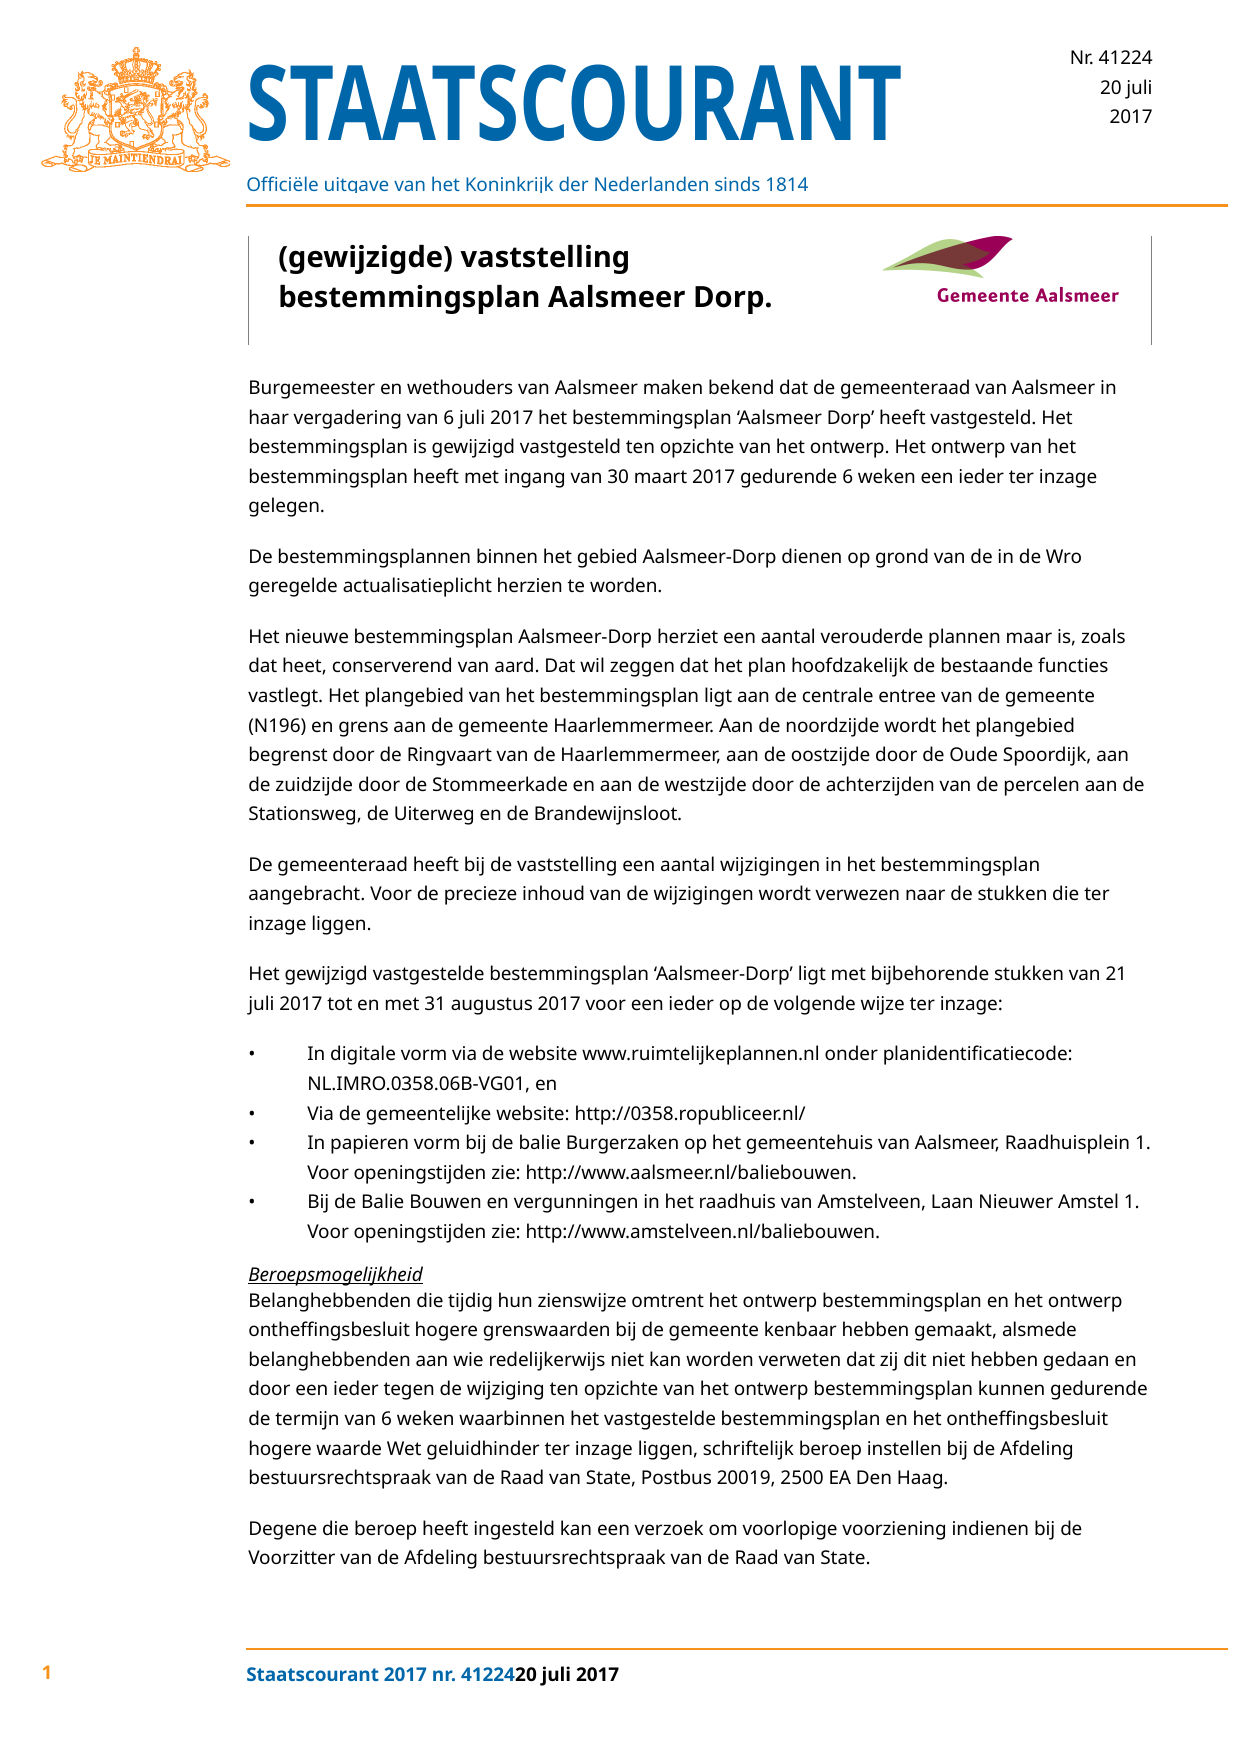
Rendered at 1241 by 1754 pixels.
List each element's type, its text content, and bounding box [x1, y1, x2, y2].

text De gemeenteraad heeft bij de vaststelling een aantal wijzigingen in het bestemmingsplan aangebracht. Voor de precieze inhoud van de wijzigingen wordt verwezen naar de stukken die ter inzage liggen. [248, 851, 1152, 936]
list In digitale vorm via de website www.ruimtelijkeplannen.nl onder planidentificatiecode: NL.IMRO.0358.06B-VG01, en [248, 1041, 1152, 1096]
text Belanghebbenden die tijdig hun zienswijze omtrent het ontwerp bestemmingsplan en het ontwerp ontheffingsbesluit hogere grenswaarden bij de gemeente kenbaar hebben gemaakt, alsmede belanghebbenden aan wie redelijkerwijs niet kan worden verweten dat zij dit niet hebben gedaan en door een ieder tegen de wijziging ten opzichte van het ontwerp bestemmingsplan kunnen gedurende de termijn van 6 weken waarbinnen het vastgestelde bestemmingsplan en het ontheffingsbesluit hogere waarde Wet geluidhinder ter inzage liggen, schriftelijk beroep instellen bij de Afdeling bestuursrechtspraak van de Raad van State, Postbus 20019, 2500 EA Den Haag. [248, 1287, 1152, 1490]
text Burgemeester en wethouders van Aalsmeer maken bekend dat de gemeenteraad van Aalsmeer in haar vergadering van 6 juli 2017 het bestemmingsplan ‘Aalsmeer Dorp’ heeft vastgesteld. Het bestemmingsplan is gewijzigd vastgesteld ten opzichte van het ontwerp. Het ontwerp van het bestemmingsplan heeft met ingang van 30 maart 2017 gedurende 6 weken een ieder ter inzage gelegen. [248, 374, 1152, 518]
text Degene die beroep heeft ingesteld kan een verzoek om voorlopige voorziening indienen bij de Voorzitter van de Afdeling bestuursrechtspraak van de Raad van State. [248, 1515, 1152, 1570]
text Het nieuwe bestemmingsplan Aalsmeer-Dorp herziet een aantal verouderde plannen maar is, zoals dat heet, conserverend van aard. Dat wil zeggen dat het plan hoofdzakelijk de bestaande functies vastlegt. Het plangebied van het bestemmingsplan ligt aan de centrale entree van de gemeente (N196) en grens aan de gemeente Haarlemmermeer. Aan de noordzijde wordt het plangebied begrenst door de Ringvaart van de Haarlemmermeer, aan de oostzijde door de Oude Spoordijk, aan de zuidzijde door de Stommeerkade en aan de westzijde door de achterzijden van de percelen aan de Stationsweg, de Uiterweg en de Brandewijnsloot. [248, 623, 1152, 826]
table_header [850, 236, 1151, 345]
list Via de gemeentelijke website: http://0358.ropubliceer.nl/ [248, 1100, 1152, 1125]
picture [882, 236, 1119, 302]
list In papieren vorm bij de balie Burgerzaken op het gemeentehuis van Aalsmeer, Raadhuisplein 1. Voor openingstijden zie: http://www.aalsmeer.nl/baliebouwen. [248, 1129, 1152, 1184]
text Het gewijzigd vastgestelde bestemmingsplan ‘Aalsmeer-Dorp’ ligt met bijbehorende stukken van 21 juli 2017 tot en met 31 augustus 2017 voor een ieder op de volgende wijze ter inzage: [248, 961, 1152, 1016]
picture [41, 47, 231, 172]
table_header (gewijzigde) vaststelling bestemmingsplan Aalsmeer Dorp. [249, 236, 850, 345]
text Beroepsmogelijkheid [248, 1261, 1152, 1287]
list Bij de Balie Bouwen en vergunningen in het raadhuis van Amstelveen, Laan Nieuwer Amstel 1. Voor openingstijden zie: http://www.amstelveen.nl/baliebouwen. [248, 1188, 1152, 1244]
text De bestemmingsplannen binnen het gebied Aalsmeer-Dorp dienen op grond van de in de Wro geregelde actualisatieplicht herzien te worden. [248, 543, 1152, 598]
